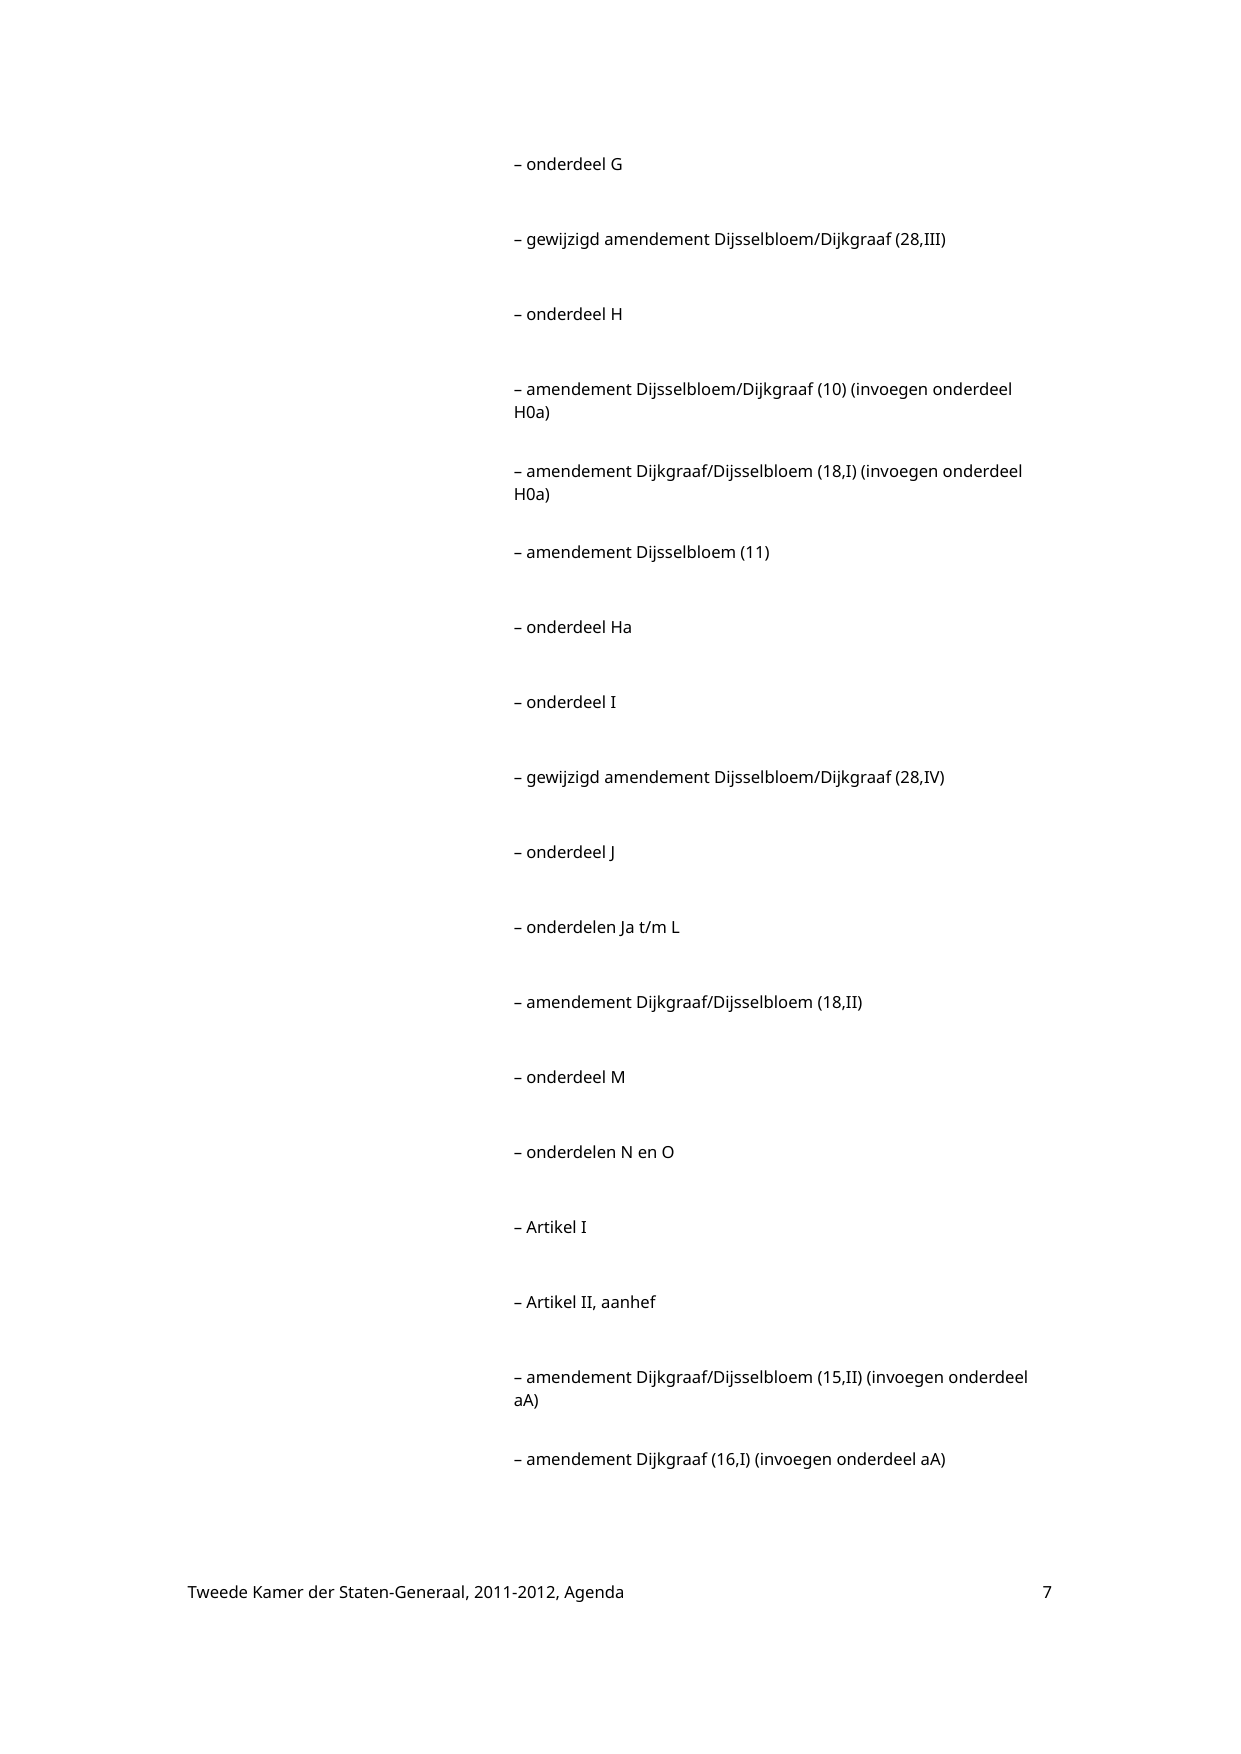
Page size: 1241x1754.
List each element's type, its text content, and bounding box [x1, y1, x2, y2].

table_cell – onderdeel M [510, 1063, 1053, 1138]
table_cell [188, 225, 490, 300]
table_cell – gewijzigd amendement Dijsselbloem/Dijkgraaf (28,III) [510, 225, 1053, 300]
table_cell [188, 1363, 490, 1444]
table_cell [490, 1363, 510, 1444]
table_cell [188, 538, 490, 613]
table_cell [490, 1288, 510, 1363]
table_cell – onderdeel H [510, 300, 1053, 375]
table_cell [188, 913, 490, 988]
table_cell [188, 763, 490, 838]
table_cell [490, 1444, 510, 1519]
table_cell [490, 913, 510, 988]
table_cell [490, 538, 510, 613]
table_cell [490, 1138, 510, 1213]
table_cell – onderdeel Ha [510, 613, 1053, 688]
table_cell – amendement Dijkgraaf/Dijsselbloem (15,II) (invoegen onderdeel aA) [510, 1363, 1053, 1444]
table_cell [188, 988, 490, 1063]
table_cell [490, 688, 510, 763]
table_cell – amendement Dijsselbloem (11) [510, 538, 1053, 613]
table_cell [490, 375, 510, 456]
table_cell [490, 988, 510, 1063]
table_cell – onderdeel G [510, 150, 1053, 225]
table_cell – amendement Dijkgraaf (16,I) (invoegen onderdeel aA) [510, 1444, 1053, 1519]
table_cell [188, 1138, 490, 1213]
table_cell [188, 688, 490, 763]
table_cell [188, 1288, 490, 1363]
table_cell [188, 375, 490, 456]
table_cell [188, 1444, 490, 1519]
table_cell – onderdeel I [510, 688, 1053, 763]
table_cell [490, 613, 510, 688]
table_cell [490, 763, 510, 838]
table_cell [188, 150, 490, 225]
table_cell [188, 1063, 490, 1138]
table_cell – gewijzigd amendement Dijsselbloem/Dijkgraaf (28,IV) [510, 763, 1053, 838]
table_cell – Artikel I [510, 1213, 1053, 1288]
table_cell – amendement Dijsselbloem/Dijkgraaf (10) (invoegen onderdeel H0a) [510, 375, 1053, 456]
table_cell – onderdelen Ja t/m L [510, 913, 1053, 988]
table_cell [188, 1213, 490, 1288]
table_cell – onderdelen N en O [510, 1138, 1053, 1213]
table_cell [188, 456, 490, 538]
table_cell – onderdeel J [510, 838, 1053, 913]
table_cell [188, 300, 490, 375]
table_cell – amendement Dijkgraaf/Dijsselbloem (18,II) [510, 988, 1053, 1063]
table_cell [490, 1063, 510, 1138]
table_cell [188, 838, 490, 913]
table_cell – Artikel II, aanhef [510, 1288, 1053, 1363]
table_cell – amendement Dijkgraaf/Dijsselbloem (18,I) (invoegen onderdeel H0a) [510, 456, 1053, 538]
table_cell [490, 225, 510, 300]
table_cell [490, 300, 510, 375]
table_cell [490, 1213, 510, 1288]
table_cell [490, 838, 510, 913]
table_cell [188, 613, 490, 688]
table_cell [490, 150, 510, 225]
table_cell [490, 456, 510, 538]
